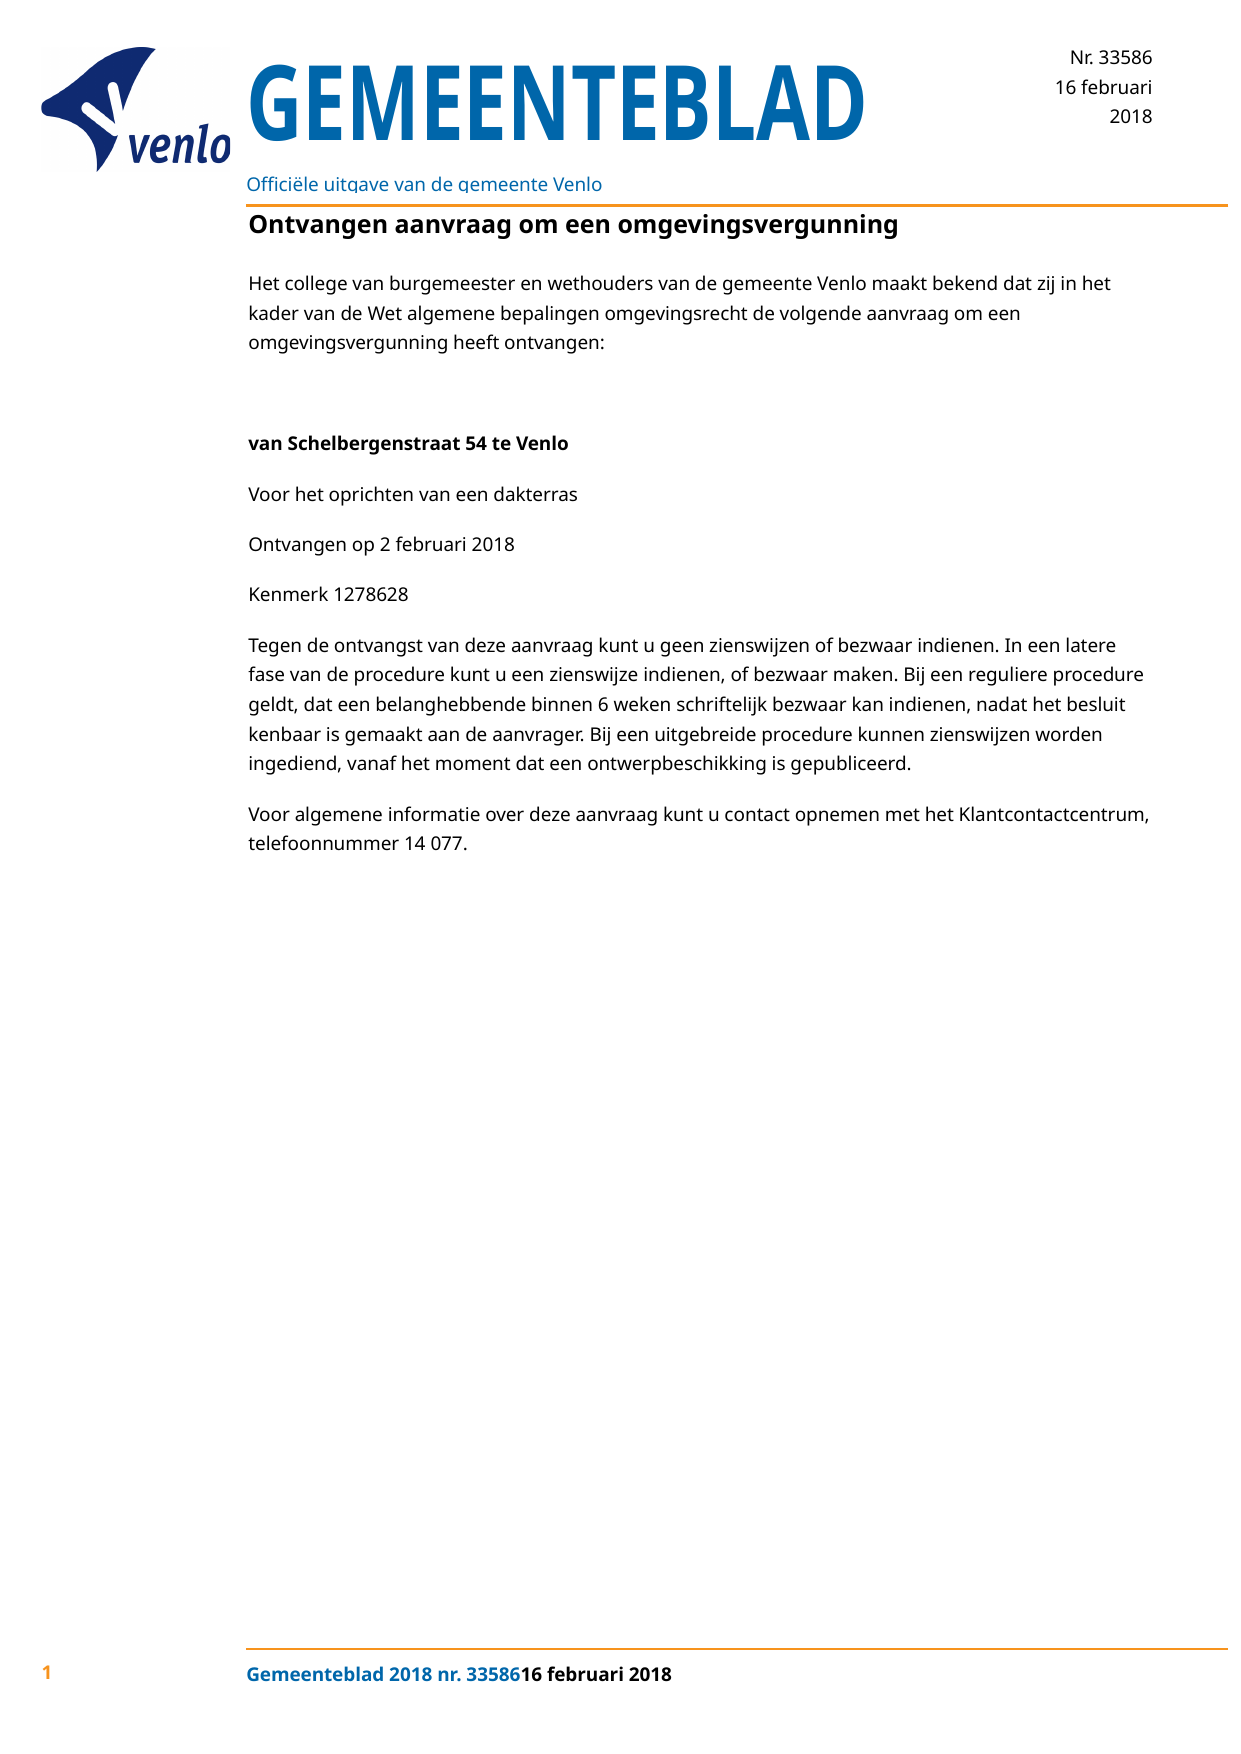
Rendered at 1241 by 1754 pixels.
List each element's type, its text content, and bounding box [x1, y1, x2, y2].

text Het college van burgemeester en wethouders van de gemeente Venlo maakt bekend dat zij in het kader van de Wet algemene bepalingen omgevingsrecht de volgende aanvraag om een omgevingsvergunning heeft ontvangen: [248, 270, 1152, 355]
text van Schelbergenstraat 54 te Venlo [248, 430, 1152, 456]
picture [41, 47, 231, 172]
text Tegen de ontvangst van deze aanvraag kunt u geen zienswijzen of bezwaar indienen. In een latere fase van de procedure kunt u een zienswijze indienen, of bezwaar maken. Bij een reguliere procedure geldt, dat een belanghebbende binnen 6 weken schriftelijk bezwaar kan indienen, nadat het besluit kenbaar is gemaakt aan de aanvrager. Bij een uitgebreide procedure kunnen zienswijzen worden ingediend, vanaf het moment dat een ontwerpbeschikking is gepubliceerd. [248, 632, 1152, 776]
text Voor het oprichten van een dakterras [248, 481, 1152, 506]
text Voor algemene informatie over deze aanvraag kunt u contact opnemen met het Klantcontactcentrum, telefoonnummer 14 077. [248, 801, 1152, 856]
text Ontvangen aanvraag om een omgevingsvergunning [248, 207, 1152, 241]
text Ontvangen op 2 februari 2018 [248, 531, 1152, 557]
text Kenmerk 1278628 [248, 582, 1152, 607]
